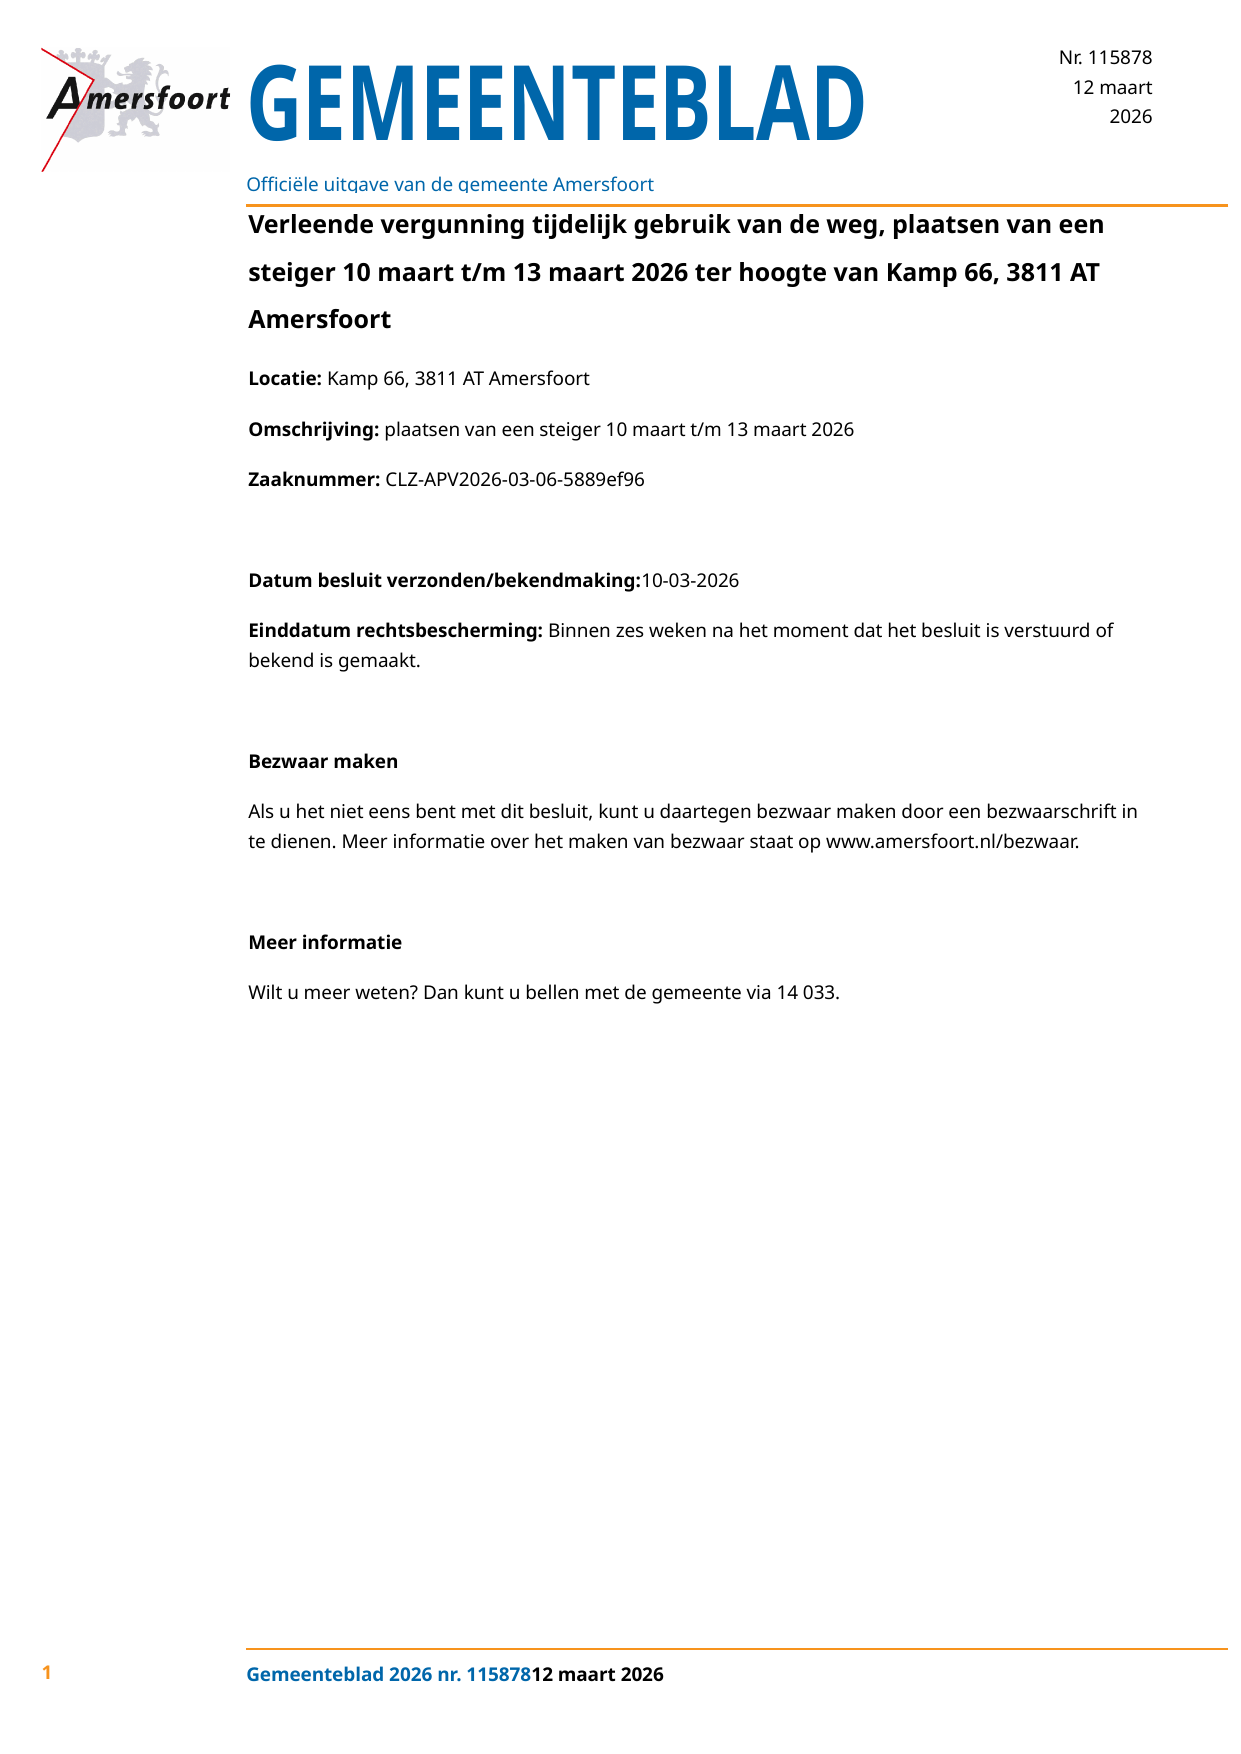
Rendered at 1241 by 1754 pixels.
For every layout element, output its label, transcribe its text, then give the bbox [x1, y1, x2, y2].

text Omschrijving: plaatsen van een steiger 10 maart t/m 13 maart 2026 [248, 416, 1152, 442]
text Einddatum rechtsbescherming: Binnen zes weken na het moment dat het besluit is verstuurd of bekend is gemaakt. [248, 618, 1152, 673]
text Meer informatie [248, 929, 1152, 954]
text Bezwaar maken [248, 748, 1152, 774]
picture [41, 47, 231, 172]
text Wilt u meer weten? Dan kunt u bellen met de gemeente via 14 033. [248, 979, 1152, 1005]
text Zaaknummer: CLZ-APV2026-03-06-5889ef96 [248, 466, 1152, 492]
text Verleende vergunning tijdelijk gebruik van de weg, plaatsen van een steiger 10 maart t/m 13 maart 2026 ter hoogte van Kamp 66, 3811 AT Amersfoort [248, 207, 1152, 336]
text Locatie: Kamp 66, 3811 AT Amersfoort [248, 366, 1152, 391]
text Als u het niet eens bent met dit besluit, kunt u daartegen bezwaar maken door een bezwaarschrift in te dienen. Meer informatie over het maken van bezwaar staat op www.amersfoort.nl/bezwaar. [248, 798, 1152, 854]
text Datum besluit verzonden/bekendmaking:10-03-2026 [248, 567, 1152, 593]
